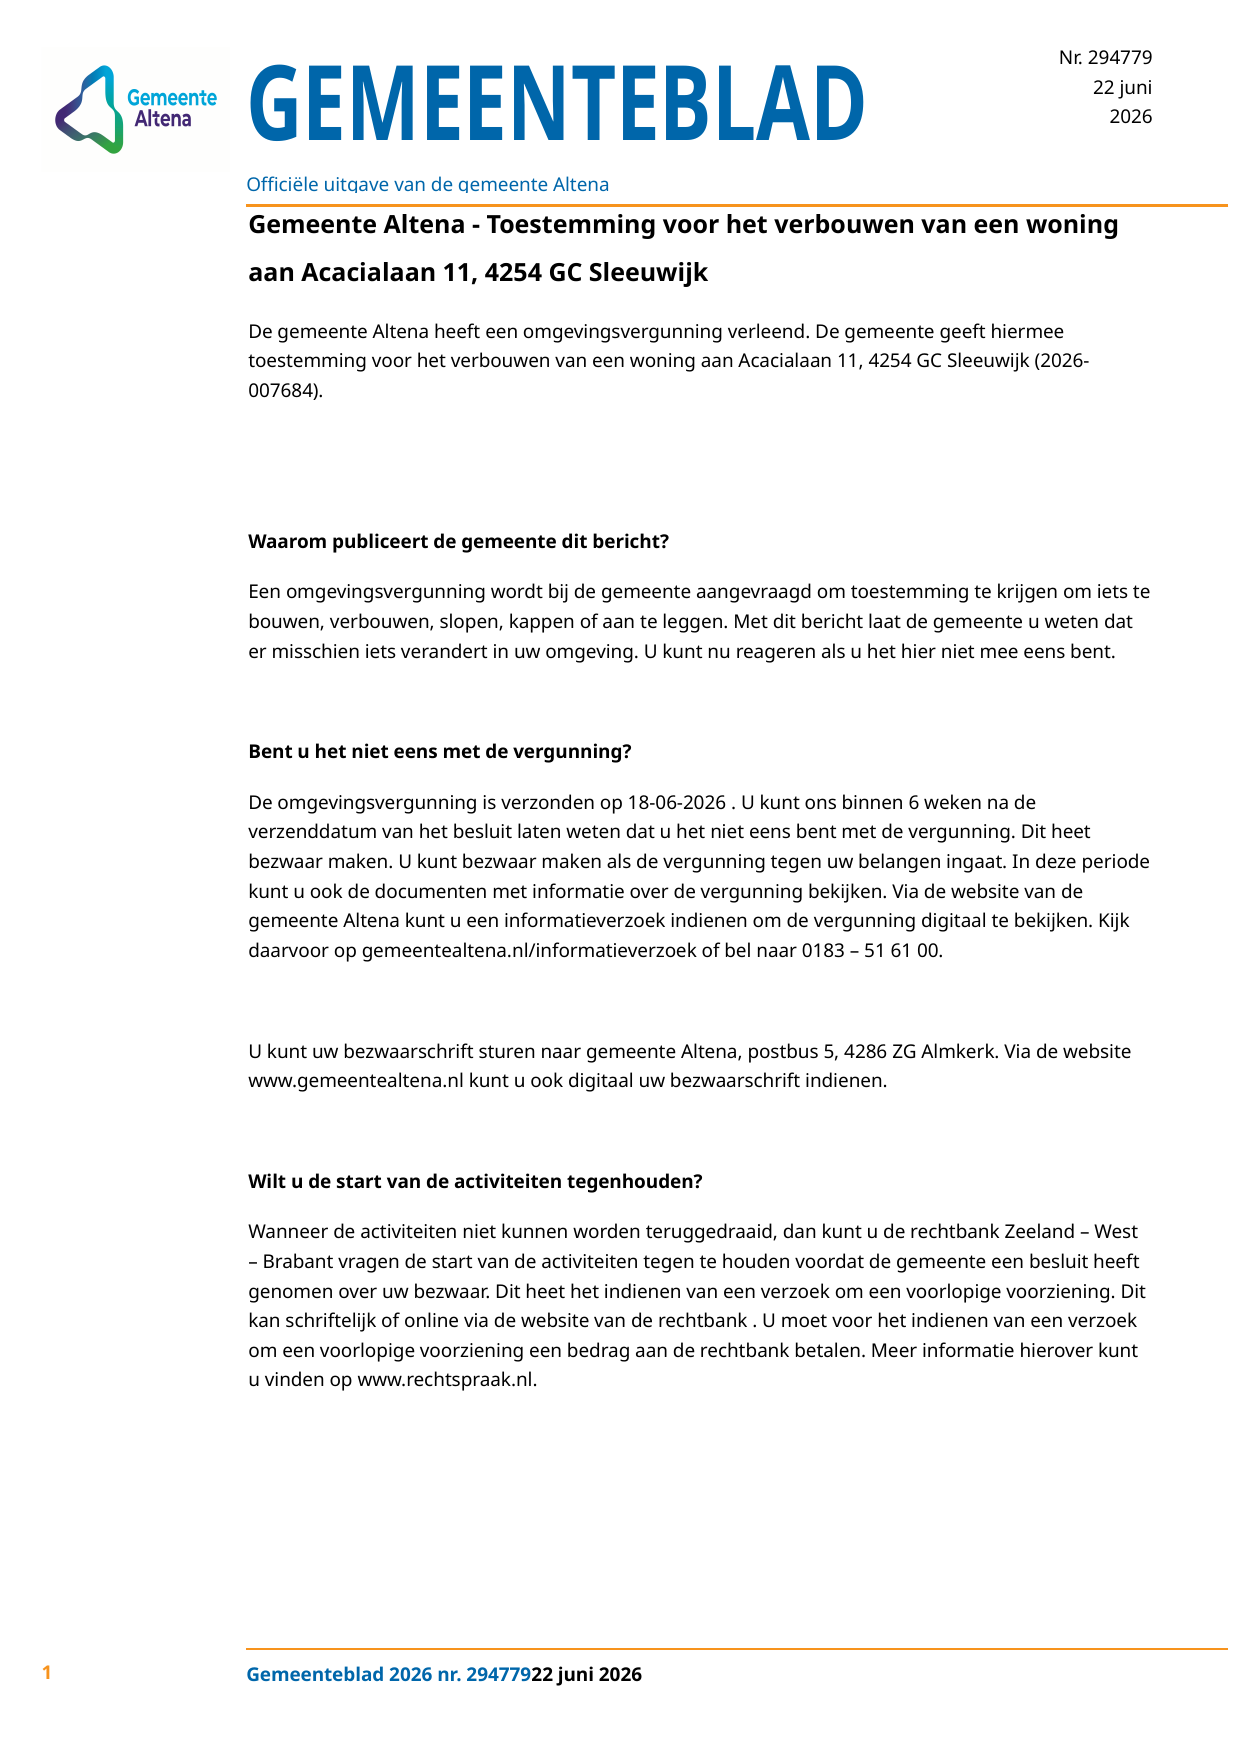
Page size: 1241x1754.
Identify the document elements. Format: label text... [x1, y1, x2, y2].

text Een omgevingsvergunning wordt bij de gemeente aangevraagd om toestemming te krijgen om iets te bouwen, verbouwen, slopen, kappen of aan te leggen. Met dit bericht laat de gemeente u weten dat er misschien iets verandert in uw omgeving. U kunt nu reageren als u het hier niet mee eens bent. [248, 579, 1152, 664]
text Wanneer de activiteiten niet kunnen worden teruggedraaid, dan kunt u de rechtbank Zeeland – West – Brabant vragen de start van de activiteiten tegen te houden voordat de gemeente een besluit heeft genomen over uw bezwaar. Dit heet het indienen van een verzoek om een voorlopige voorziening. Dit kan schriftelijk of online via de website van de rechtbank . U moet voor het indienen van een verzoek om een voorlopige voorziening een bedrag aan de rechtbank betalen. Meer informatie hierover kunt u vinden op www.rechtspraak.nl. [248, 1219, 1152, 1392]
text U kunt uw bezwaarschrift sturen naar gemeente Altena, postbus 5, 4286 ZG Almkerk. Via de website www.gemeentealtena.nl kunt u ook digitaal uw bezwaarschrift indienen. [248, 1038, 1152, 1093]
picture [41, 47, 231, 172]
text Wilt u de start van de activiteiten tegenhouden? [248, 1168, 1152, 1194]
text De gemeente Altena heeft een omgevingsvergunning verleend. De gemeente geeft hiermee toestemming voor het verbouwen van een woning aan Acacialaan 11, 4254 GC Sleeuwijk (2026-007684). [248, 318, 1152, 403]
text Bent u het niet eens met de vergunning? [248, 739, 1152, 764]
text Waarom publiceert de gemeente dit bericht? [248, 528, 1152, 554]
text Gemeente Altena - Toestemming voor het verbouwen van een woning aan Acacialaan 11, 4254 GC Sleeuwijk [248, 207, 1152, 288]
text De omgevingsvergunning is verzonden op 18-06-2026 . U kunt ons binnen 6 weken na de verzenddatum van het besluit laten weten dat u het niet eens bent met de vergunning. Dit heet bezwaar maken. U kunt bezwaar maken als de vergunning tegen uw belangen ingaat. In deze periode kunt u ook de documenten met informatie over de vergunning bekijken. Via de website van de gemeente Altena kunt u een informatieverzoek indienen om de vergunning digitaal te bekijken. Kijk daarvoor op gemeentealtena.nl/informatieverzoek of bel naar 0183 – 51 61 00. [248, 789, 1152, 963]
